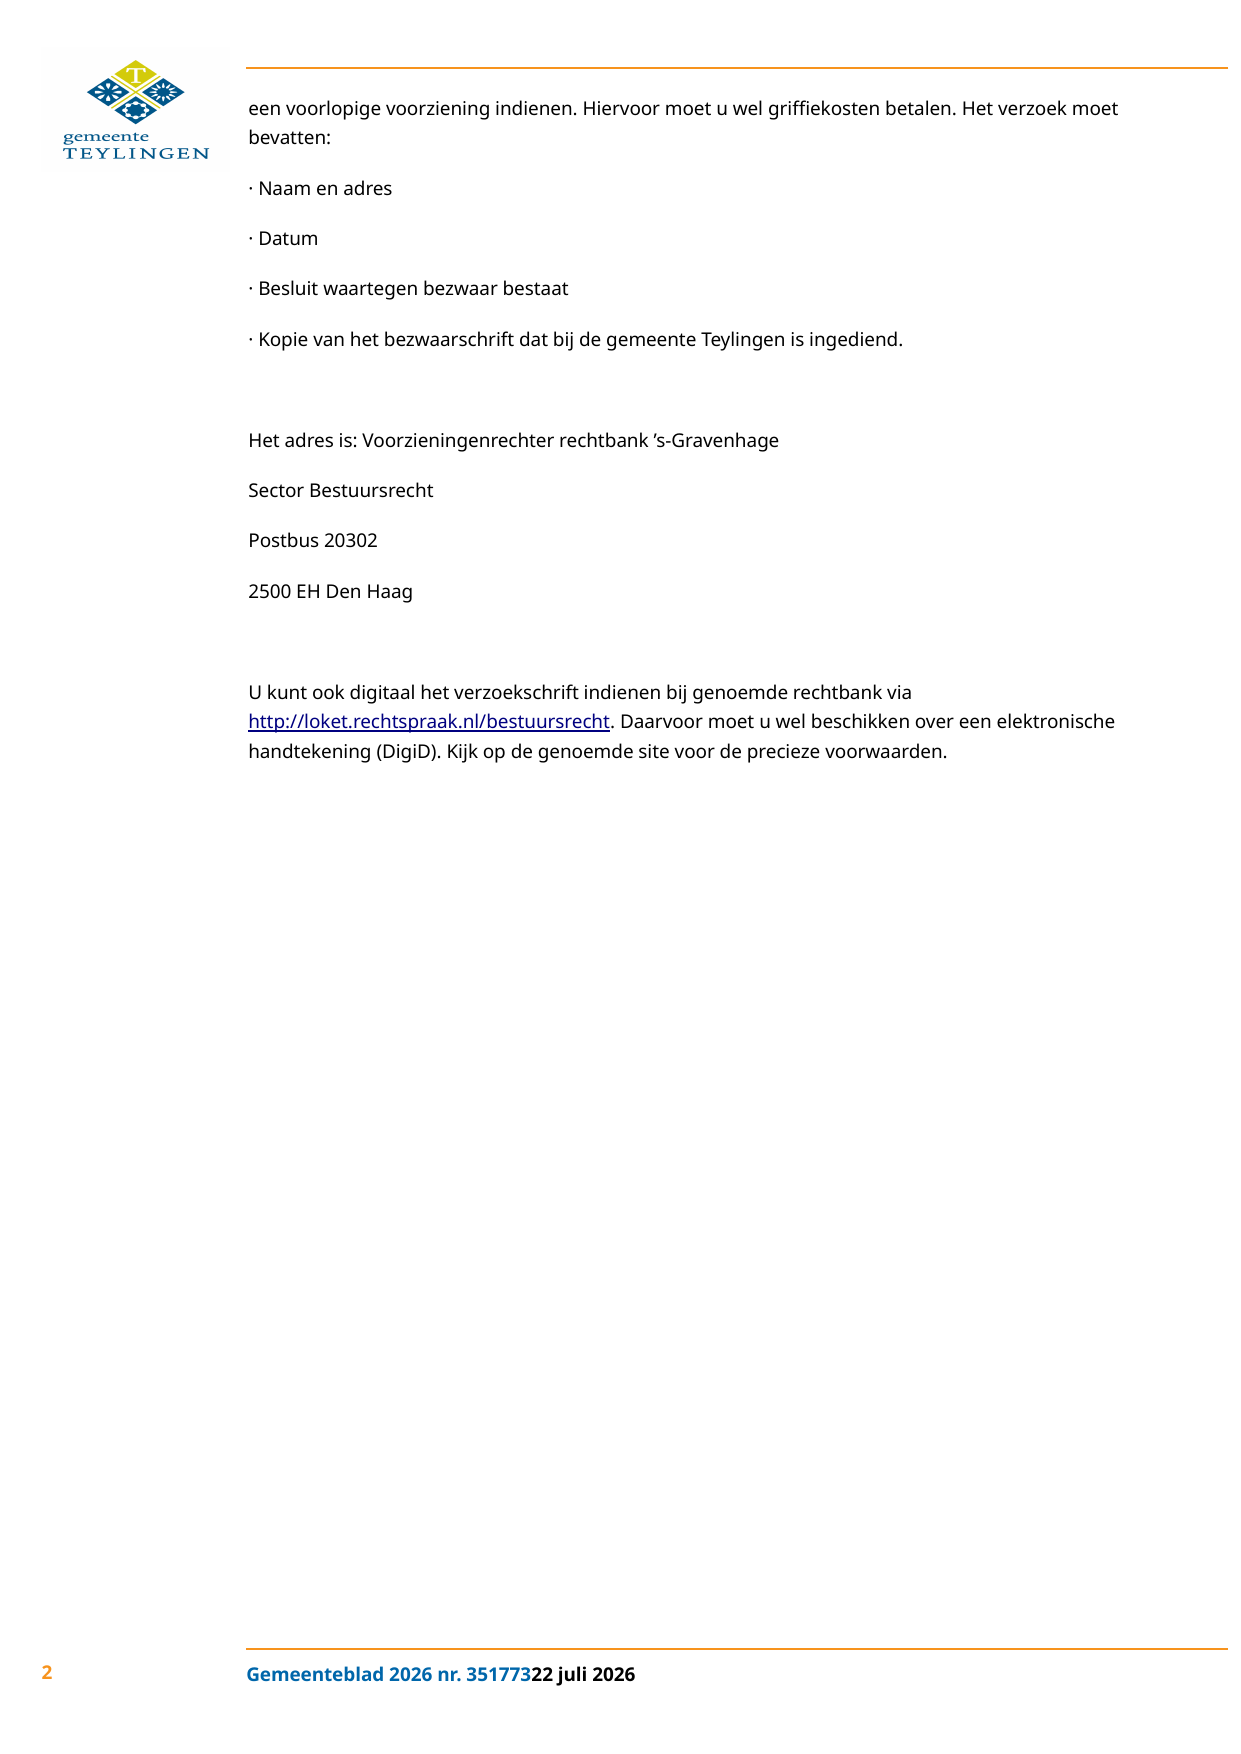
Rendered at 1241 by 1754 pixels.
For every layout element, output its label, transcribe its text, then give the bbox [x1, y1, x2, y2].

text U kunt ook digitaal het verzoekschrift indienen bij genoemde rechtbank via http://loket.rechtspraak.nl/bestuursrecht. Daarvoor moet u wel beschikken over een elektronische handtekening (DigiD). Kijk op de genoemde site voor de precieze voorwaarden. [248, 679, 1152, 764]
text · Naam en adres [248, 175, 1152, 201]
text · Kopie van het bezwaarschrift dat bij de gemeente Teylingen is ingediend. [248, 326, 1152, 352]
text 2500 EH Den Haag [248, 578, 1152, 604]
text Postbus 20302 [248, 528, 1152, 553]
text Sector Bestuursrecht [248, 477, 1152, 503]
text Het adres is: Voorzieningenrechter rechtbank ’s-Gravenhage [248, 427, 1152, 453]
text · Datum [248, 225, 1152, 251]
picture [41, 47, 231, 172]
text een voorlopige voorziening indienen. Hiervoor moet u wel griffiekosten betalen. Het verzoek moet bevatten: [248, 95, 1152, 150]
text · Besluit waartegen bezwaar bestaat [248, 276, 1152, 301]
